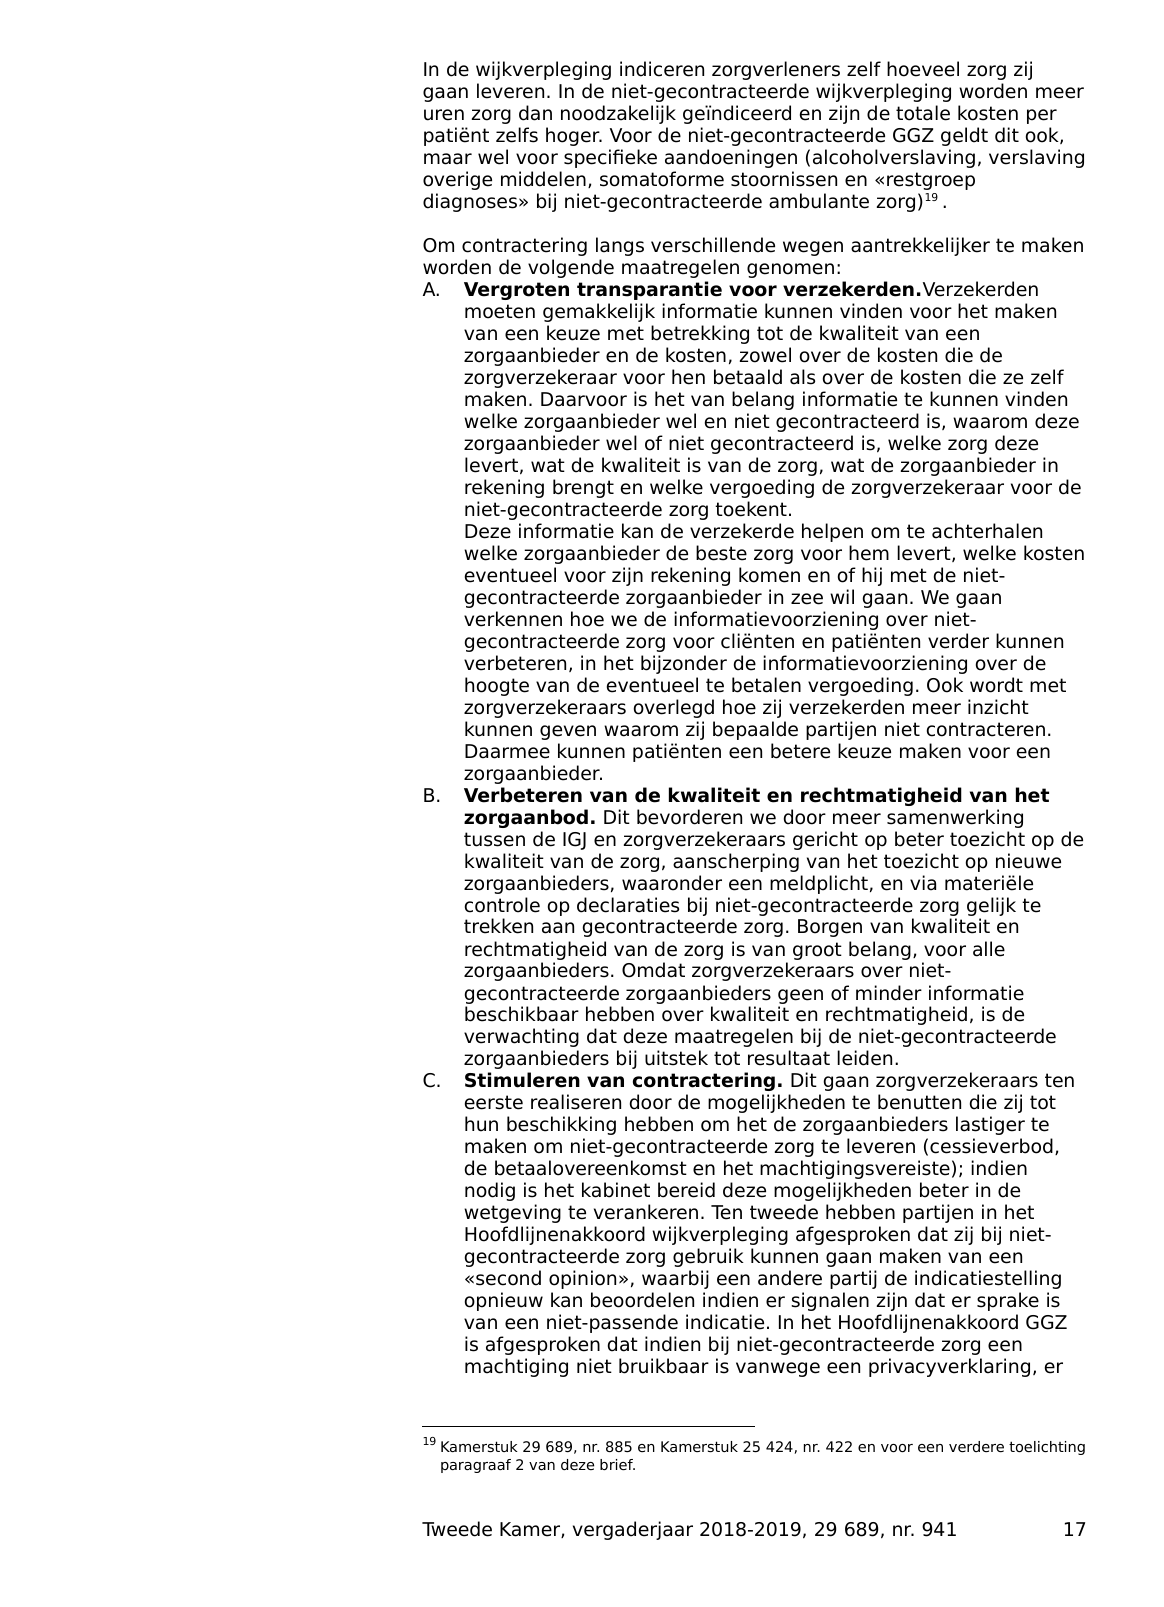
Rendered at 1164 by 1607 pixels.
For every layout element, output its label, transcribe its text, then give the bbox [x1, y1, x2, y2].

text B. Verbeteren van de kwaliteit en rechtmatigheid van het zorgaanbod. Dit bevorderen we door meer samenwerking tussen de IGJ en zorgverzekeraars gericht op beter toezicht op de kwaliteit van de zorg, aanscherping van het toezicht op nieuwe zorgaanbieders, waaronder een meldplicht, en via materiële controle op declaraties bij niet-gecontracteerde zorg gelijk te trekken aan gecontracteerde zorg. Borgen van kwaliteit en rechtmatigheid van de zorg is van groot belang, voor alle zorgaanbieders. Omdat zorgverzekeraars over niet-gecontracteerde zorgaanbieders geen of minder informatie beschikbaar hebben over kwaliteit en rechtmatigheid, is de verwachting dat deze maatregelen bij de niet-gecontracteerde zorgaanbieders bij uitstek tot resultaat leiden. [422, 784, 1087, 1070]
text In de wijkverpleging indiceren zorgverleners zelf hoeveel zorg zij gaan leveren. In de niet-gecontracteerde wijkverpleging worden meer uren zorg dan noodzakelijk geïndiceerd en zijn de totale kosten per patiënt zelfs hoger. Voor de niet-gecontracteerde GGZ geldt dit ook, maar wel voor specifieke aandoeningen (alcoholverslaving, verslaving overige middelen, somatoforme stoornissen en «restgroep diagnoses» bij niet-gecontracteerde ambulante zorg). [422, 59, 1087, 213]
text Om contractering langs verschillende wegen aantrekkelijker te maken worden de volgende maatregelen genomen: [422, 235, 1087, 279]
text Kamerstuk 29 689, nr. 885 en Kamerstuk 25 424, nr. 422 en voor een verdere toelichting paragraaf 2 van deze brief. [422, 1435, 1087, 1474]
text C. Stimuleren van contractering. Dit gaan zorgverzekeraars ten eerste realiseren door de mogelijkheden te benutten die zij tot hun beschikking hebben om het de zorgaanbieders lastiger te maken om niet-gecontracteerde zorg te leveren (cessieverbod, de betaalovereenkomst en het machtigingsvereiste); indien nodig is het kabinet bereid deze mogelijkheden beter in de wetgeving te verankeren. Ten tweede hebben partijen in het Hoofdlijnenakkoord wijkverpleging afgesproken dat zij bij niet-gecontracteerde zorg gebruik kunnen gaan maken van een «second opinion», waarbij een andere partij de indicatiestelling opnieuw kan beoordelen indien er signalen zijn dat er sprake is van een niet-passende indicatie. In het Hoofdlijnenakkoord GGZ is afgesproken dat indien bij niet-gecontracteerde zorg een machtiging niet bruikbaar is vanwege een privacyverklaring, er [422, 1070, 1087, 1378]
text A. Vergroten transparantie voor verzekerden.Verzekerden moeten gemakkelijk informatie kunnen vinden voor het maken van een keuze met betrekking tot de kwaliteit van een zorgaanbieder en de kosten, zowel over de kosten die de zorgverzekeraar voor hen betaald als over de kosten die ze zelf maken. Daarvoor is het van belang informatie te kunnen vinden welke zorgaanbieder wel en niet gecontracteerd is, waarom deze zorgaanbieder wel of niet gecontracteerd is, welke zorg deze levert, wat de kwaliteit is van de zorg, wat de zorgaanbieder in rekening brengt en welke vergoeding de zorgverzekeraar voor de niet-gecontracteerde zorg toekent. [422, 279, 1087, 521]
text Deze informatie kan de verzekerde helpen om te achterhalen welke zorgaanbieder de beste zorg voor hem levert, welke kosten eventueel voor zijn rekening komen en of hij met de niet-gecontracteerde zorgaanbieder in zee wil gaan. We gaan verkennen hoe we de informatievoorziening over niet-gecontracteerde zorg voor cliënten en patiënten verder kunnen verbeteren, in het bijzonder de informatievoorziening over de hoogte van de eventueel te betalen vergoeding. Ook wordt met zorgverzekeraars overlegd hoe zij verzekerden meer inzicht kunnen geven waarom zij bepaalde partijen niet contracteren. Daarmee kunnen patiënten een betere keuze maken voor een zorgaanbieder. [464, 521, 1087, 784]
